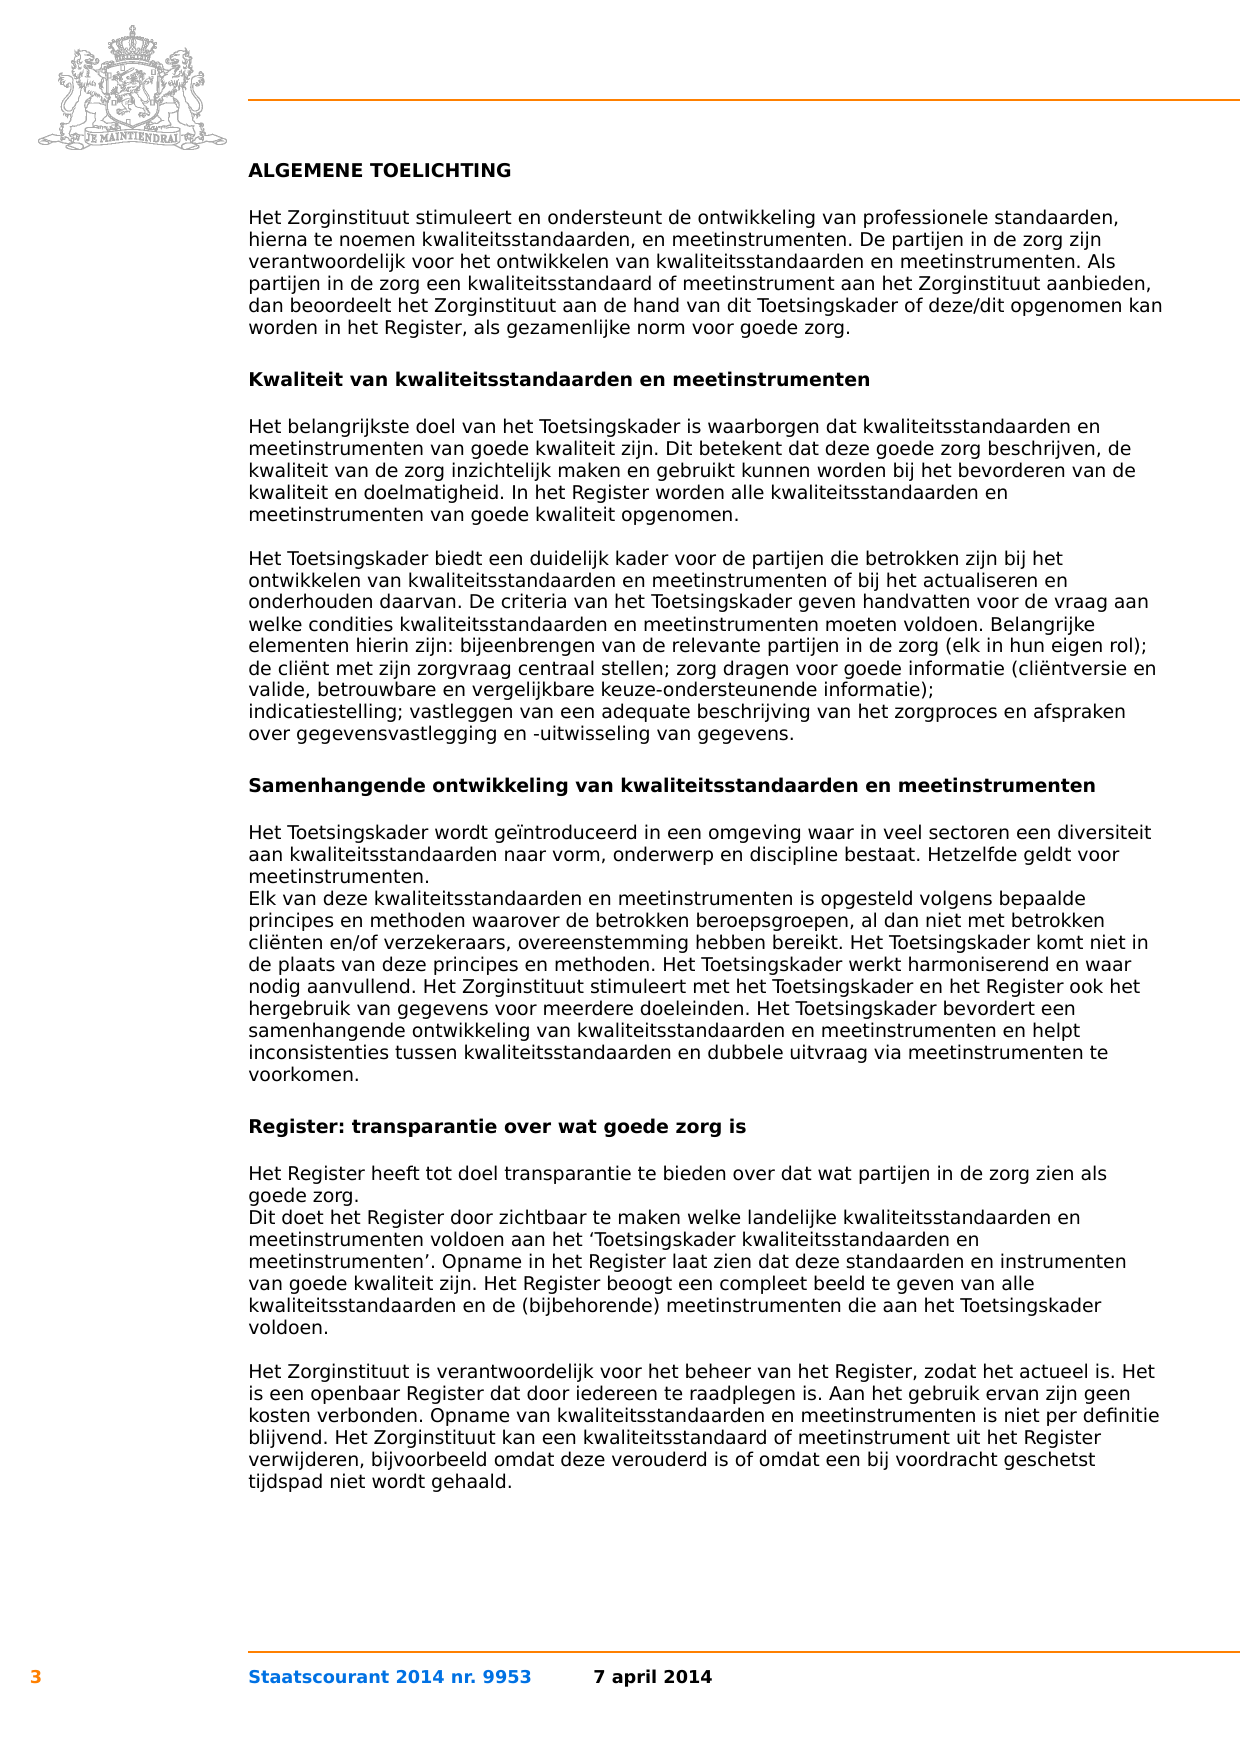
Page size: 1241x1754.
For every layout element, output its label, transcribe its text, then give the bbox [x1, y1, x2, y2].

text Dit doet het Register door zichtbaar te maken welke landelijke kwaliteitsstandaarden en meetinstrumenten voldoen aan het ‘Toetsingskader kwaliteitsstandaarden en meetinstrumenten’. Opname in het Register laat zien dat deze standaarden en instrumenten van goede kwaliteit zijn. Het Register beoogt een compleet beeld te geven van alle kwaliteitsstandaarden en de (bijbehorende) meetinstrumenten die aan het Toetsingskader voldoen. [248, 1207, 1163, 1339]
text indicatiestelling; vastleggen van een adequate beschrijving van het zorgproces en afspraken over gegevensvastlegging en -uitwisseling van gegevens. [248, 701, 1163, 745]
text Het Zorginstituut stimuleert en ondersteunt de ontwikkeling van professionele standaarden, [248, 207, 1163, 229]
picture [38, 25, 227, 150]
text Het belangrijkste doel van het Toetsingskader is waarborgen dat kwaliteitsstandaarden en meetinstrumenten van goede kwaliteit zijn. Dit betekent dat deze goede zorg beschrijven, de kwaliteit van de zorg inzichtelijk maken en gebruikt kunnen worden bij het bevorderen van de kwaliteit en doelmatigheid. In het Register worden alle kwaliteitsstandaarden en meetinstrumenten van goede kwaliteit opgenomen. [248, 416, 1163, 526]
text Het Register heeft tot doel transparantie te bieden over dat wat partijen in de zorg zien als goede zorg. [248, 1163, 1163, 1207]
text Het Toetsingskader biedt een duidelijk kader voor de partijen die betrokken zijn bij het ontwikkelen van kwaliteitsstandaarden en meetinstrumenten of bij het actualiseren en onderhouden daarvan. De criteria van het Toetsingskader geven handvatten voor de vraag aan welke condities kwaliteitsstandaarden en meetinstrumenten moeten voldoen. Belangrijke elementen hierin zijn: bijeenbrengen van de relevante partijen in de zorg (elk in hun eigen rol); de cliënt met zijn zorgvraag centraal stellen; zorg dragen voor goede informatie (cliëntversie en valide, betrouwbare en vergelijkbare keuze-ondersteunende informatie); [248, 547, 1163, 701]
text Elk van deze kwaliteitsstandaarden en meetinstrumenten is opgesteld volgens bepaalde principes en methoden waarover de betrokken beroepsgroepen, al dan niet met betrokken cliënten en/of verzekeraars, overeenstemming hebben bereikt. Het Toetsingskader komt niet in de plaats van deze principes en methoden. Het Toetsingskader werkt harmoniserend en waar nodig aanvullend. Het Zorginstituut stimuleert met het Toetsingskader en het Register ook het hergebruik van gegevens voor meerdere doeleinden. Het Toetsingskader bevordert een samenhangende ontwikkeling van kwaliteitsstandaarden en meetinstrumenten en helpt inconsistenties tussen kwaliteitsstandaarden en dubbele uitvraag via meetinstrumenten te voorkomen. [248, 888, 1163, 1086]
text Het Zorginstituut is verantwoordelijk voor het beheer van het Register, zodat het actueel is. Het is een openbaar Register dat door iedereen te raadplegen is. Aan het gebruik ervan zijn geen kosten verbonden. Opname van kwaliteitsstandaarden en meetinstrumenten is niet per definitie blijvend. Het Zorginstituut kan een kwaliteitsstandaard of meetinstrument uit het Register verwijderen, bijvoorbeeld omdat deze verouderd is of omdat een bij voordracht geschetst tijdspad niet wordt gehaald. [248, 1361, 1163, 1493]
subtitle Kwaliteit van kwaliteitsstandaarden en meetinstrumenten [248, 369, 1163, 391]
text hierna te noemen kwaliteitsstandaarden, en meetinstrumenten. De partijen in de zorg zijn verantwoordelijk voor het ontwikkelen van kwaliteitsstandaarden en meetinstrumenten. Als partijen in de zorg een kwaliteitsstandaard of meetinstrument aan het Zorginstituut aanbieden, dan beoordeelt het Zorginstituut aan de hand van dit Toetsingskader of deze/dit opgenomen kan worden in het Register, als gezamenlijke norm voor goede zorg. [248, 229, 1163, 339]
subtitle Register: transparantie over wat goede zorg is [248, 1116, 1163, 1138]
subtitle Samenhangende ontwikkeling van kwaliteitsstandaarden en meetinstrumenten [248, 775, 1163, 797]
text Het Toetsingskader wordt geïntroduceerd in een omgeving waar in veel sectoren een diversiteit aan kwaliteitsstandaarden naar vorm, onderwerp en discipline bestaat. Hetzelfde geldt voor meetinstrumenten. [248, 822, 1163, 888]
subtitle ALGEMENE TOELICHTING [248, 160, 1163, 182]
